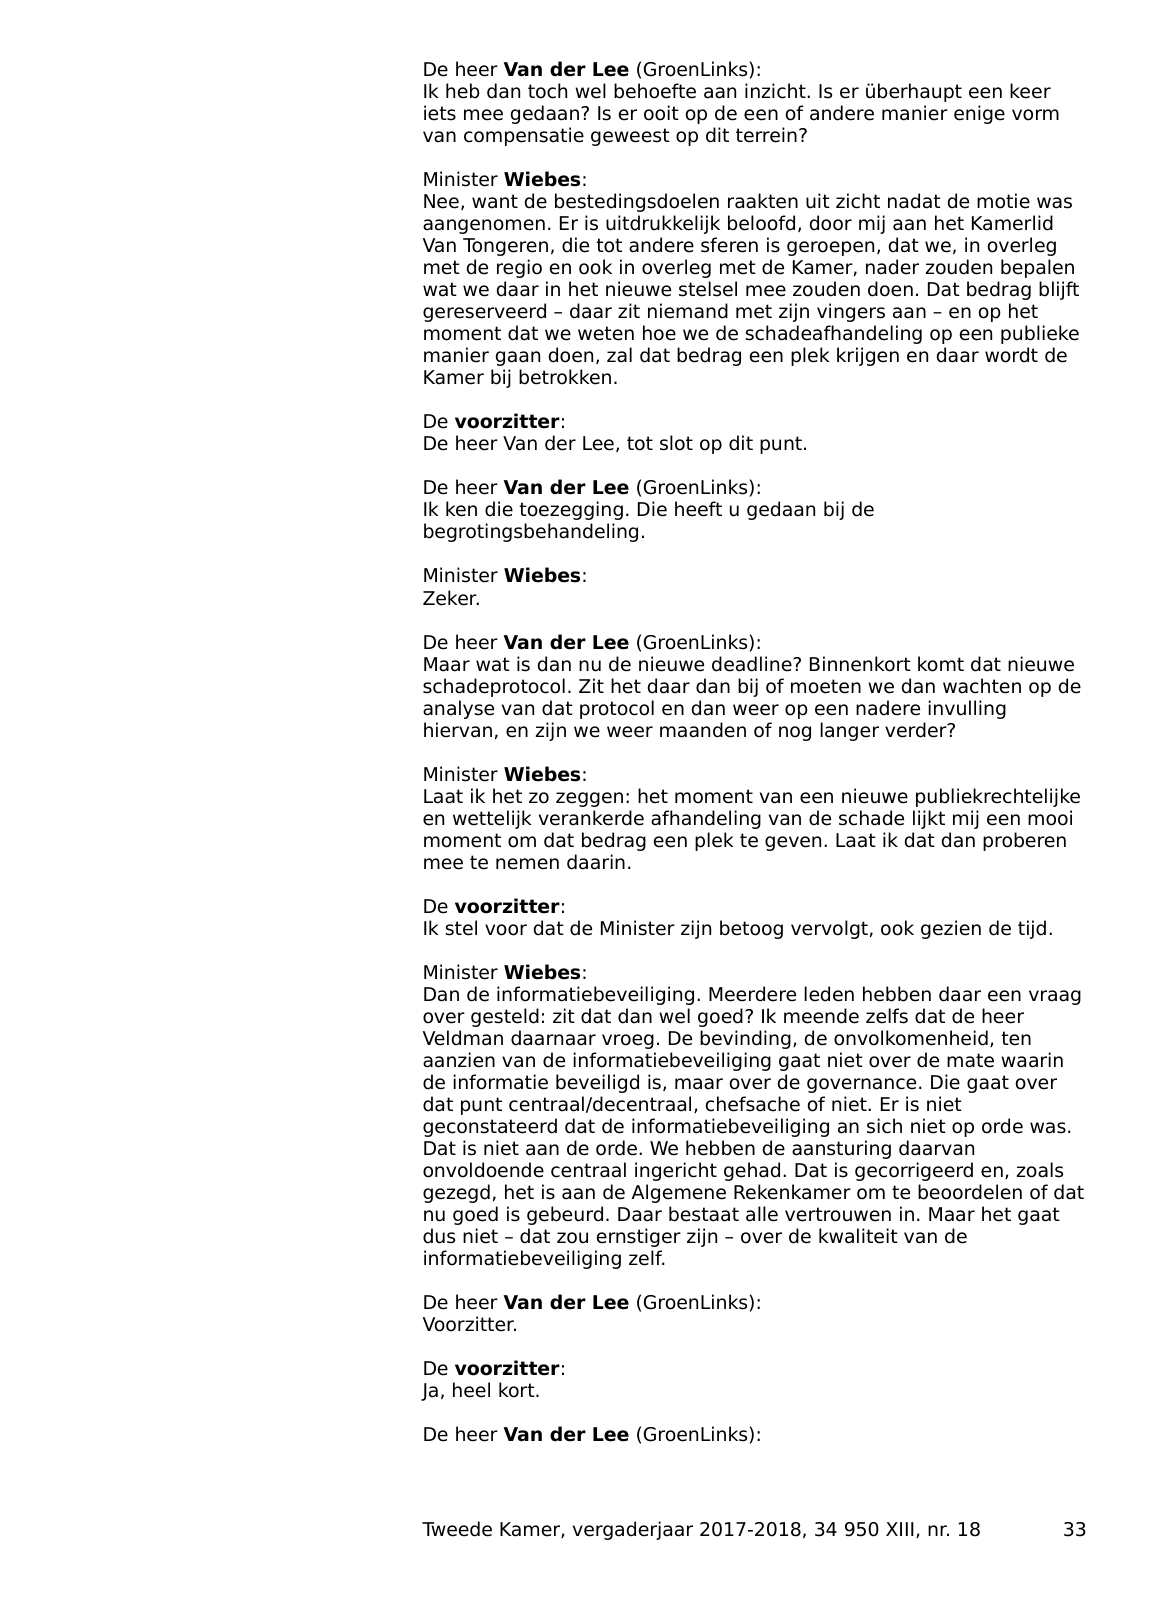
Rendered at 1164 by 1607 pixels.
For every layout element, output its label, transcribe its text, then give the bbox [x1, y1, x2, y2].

text Laat ik het zo zeggen: het moment van een nieuwe publiekrechtelijke en wettelijk verankerde afhandeling van de schade lijkt mij een mooi moment om dat bedrag een plek te geven. Laat ik dat dan proberen mee te nemen daarin. [422, 786, 1087, 873]
text Maar wat is dan nu de nieuwe deadline? Binnenkort komt dat nieuwe schadeprotocol. Zit het daar dan bij of moeten we dan wachten op de analyse van dat protocol en dan weer op een nadere invulling hiervan, en zijn we weer maanden of nog langer verder? [422, 653, 1087, 741]
text De heer Van der Lee (GroenLinks): [422, 632, 1087, 653]
text De heer Van der Lee (GroenLinks): [422, 477, 1087, 499]
text De heer Van der Lee (GroenLinks): [422, 1292, 1087, 1314]
text De heer Van der Lee, tot slot op dit punt. [422, 433, 1087, 455]
text De heer Van der Lee (GroenLinks): [422, 59, 1087, 81]
text Ik heb dan toch wel behoefte aan inzicht. Is er überhaupt een keer iets mee gedaan? Is er ooit op de een of andere manier enige vorm van compensatie geweest op dit terrein? [422, 81, 1087, 147]
text Minister Wiebes: [422, 565, 1087, 587]
text Minister Wiebes: [422, 764, 1087, 786]
text Ik ken die toezegging. Die heeft u gedaan bij de begrotingsbehandeling. [422, 499, 1087, 543]
text Ja, heel kort. [422, 1380, 1087, 1402]
text Minister Wiebes: [422, 169, 1087, 191]
text Ik stel voor dat de Minister zijn betoog vervolgt, ook gezien de tijd. [422, 918, 1087, 940]
text Minister Wiebes: [422, 962, 1087, 984]
text Nee, want de bestedingsdoelen raakten uit zicht nadat de motie was aangenomen. Er is uitdrukkelijk beloofd, door mij aan het Kamerlid Van Tongeren, die tot andere sferen is geroepen, dat we, in overleg met de regio en ook in overleg met de Kamer, nader zouden bepalen wat we daar in het nieuwe stelsel mee zouden doen. Dat bedrag blijft gereserveerd – daar zit niemand met zijn vingers aan – en op het moment dat we weten hoe we de schadeafhandeling op een publieke manier gaan doen, zal dat bedrag een plek krijgen en daar wordt de Kamer bij betrokken. [422, 191, 1087, 389]
text Zeker. [422, 587, 1087, 609]
text De heer Van der Lee (GroenLinks): [422, 1424, 1087, 1446]
text De voorzitter: [422, 411, 1087, 433]
text De voorzitter: [422, 1358, 1087, 1380]
text Dan de informatiebeveiliging. Meerdere leden hebben daar een vraag over gesteld: zit dat dan wel goed? Ik meende zelfs dat de heer Veldman daarnaar vroeg. De bevinding, de onvolkomenheid, ten aanzien van de informatiebeveiliging gaat niet over de mate waarin de informatie beveiligd is, maar over de governance. Die gaat over dat punt centraal/decentraal, chefsache of niet. Er is niet geconstateerd dat de informatiebeveiliging an sich niet op orde was. Dat is niet aan de orde. We hebben de aansturing daarvan onvoldoende centraal ingericht gehad. Dat is gecorrigeerd en, zoals gezegd, het is aan de Algemene Rekenkamer om te beoordelen of dat nu goed is gebeurd. Daar bestaat alle vertrouwen in. Maar het gaat dus niet – dat zou ernstiger zijn – over de kwaliteit van de informatiebeveiliging zelf. [422, 984, 1087, 1269]
text De voorzitter: [422, 896, 1087, 918]
text Voorzitter. [422, 1314, 1087, 1336]
